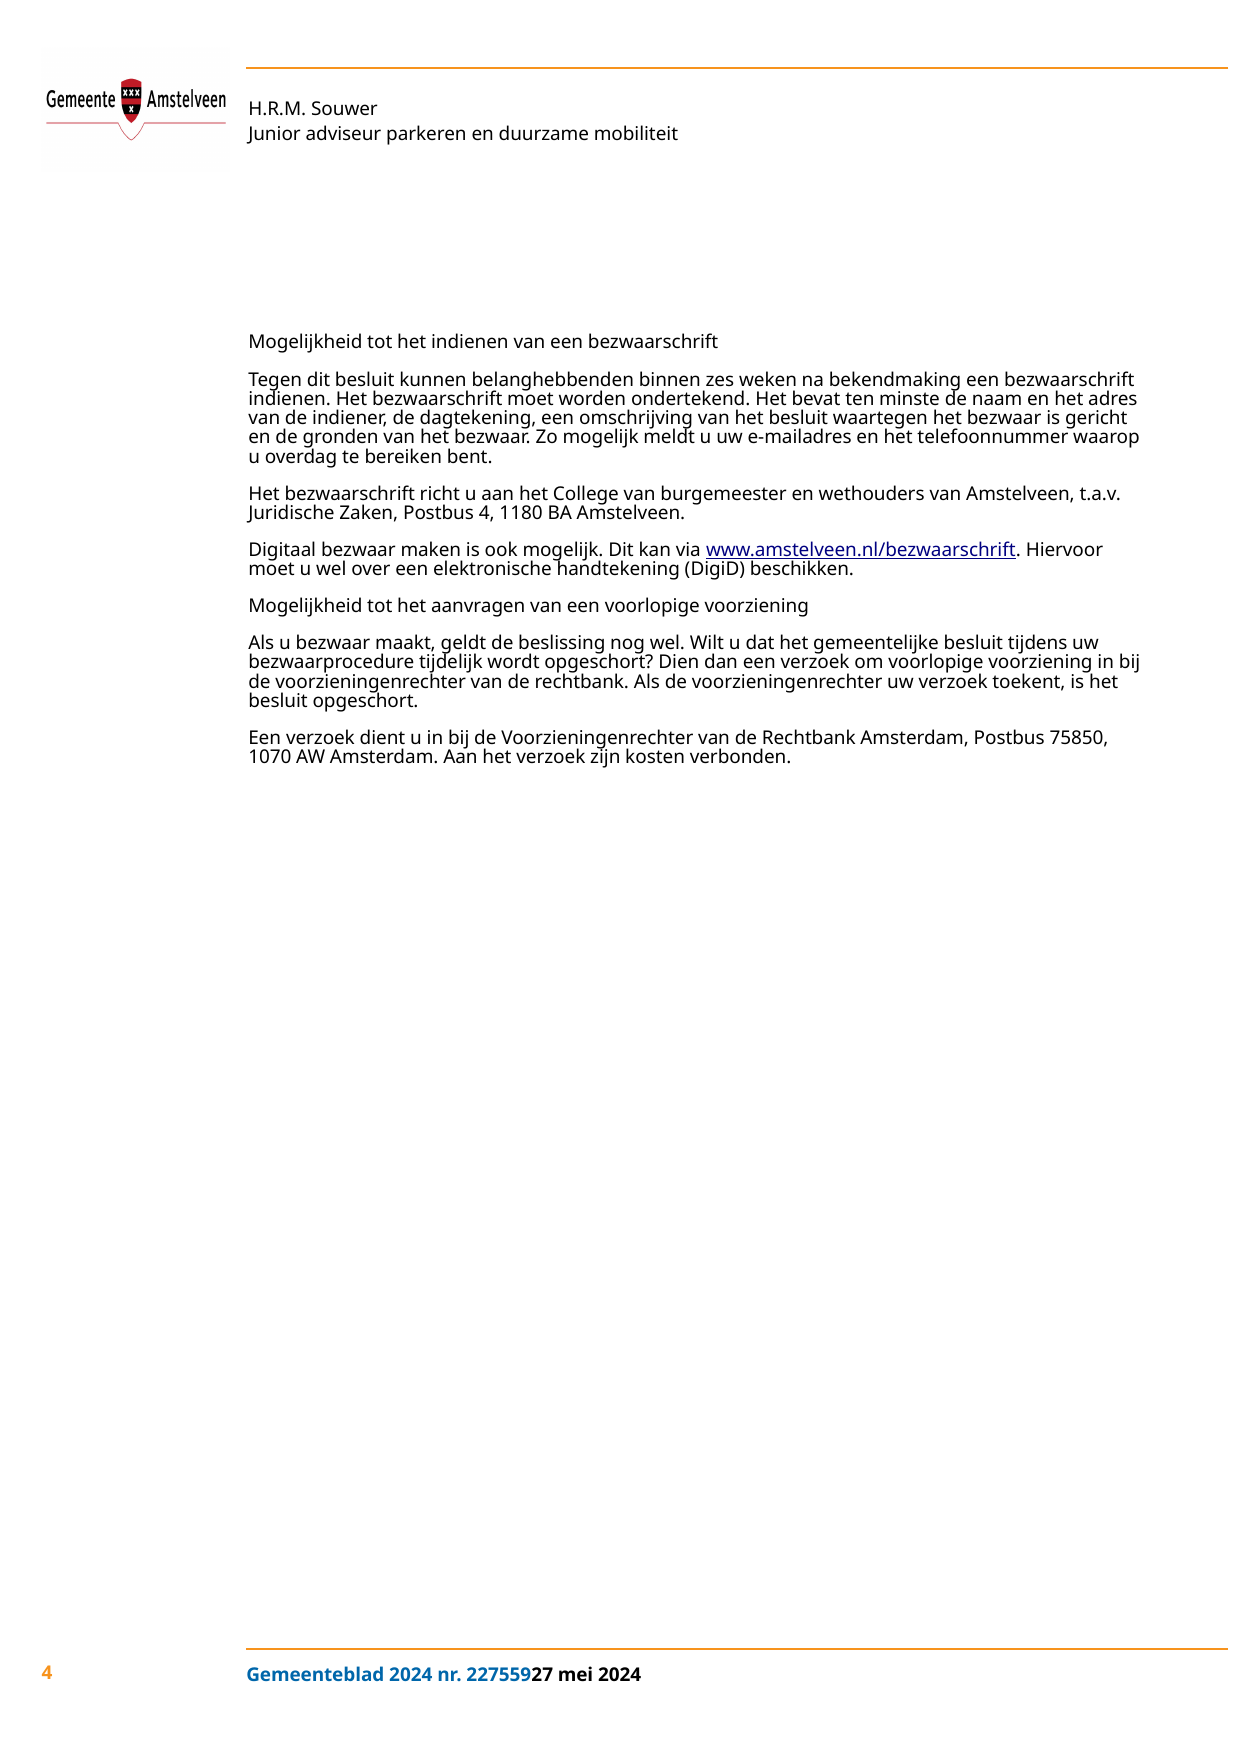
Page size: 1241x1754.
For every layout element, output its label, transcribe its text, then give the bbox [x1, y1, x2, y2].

picture [41, 47, 231, 172]
text Mogelijkheid tot het indienen van een bezwaarschrift [248, 333, 1152, 353]
text Digitaal bezwaar maken is ook mogelijk. Dit kan via www.amstelveen.nl/bezwaarschrift. Hiervoor moet u wel over een elektronische handtekening (DigiD) beschikken. [248, 541, 1152, 579]
text Tegen dit besluit kunnen belanghebbenden binnen zes weken na bekendmaking een bezwaarschrift indienen. Het bezwaarschrift moet worden ondertekend. Het bevat ten minste de naam en het adres van de indiener, de dagtekening, een omschrijving van het besluit waartegen het bezwaar is gericht en de gronden van het bezwaar. Zo mogelijk meldt u uw e-mailadres en het telefoonnummer waarop u overdag te bereiken bent. [248, 371, 1152, 467]
text Mogelijkheid tot het aanvragen van een voorlopige voorziening [248, 597, 1152, 616]
text Junior adviseur parkeren en duurzame mobiliteit [248, 121, 1152, 146]
text Een verzoek dient u in bij de Voorzieningenrechter van de Rechtbank Amsterdam, Postbus 75850, 1070 AW Amsterdam. Aan het verzoek zijn kosten verbonden. [248, 729, 1152, 767]
text H.R.M. Souwer [248, 95, 1152, 121]
text Als u bezwaar maakt, geldt de beslissing nog wel. Wilt u dat het gemeentelijke besluit tijdens uw bezwaarprocedure tijdelijk wordt opgeschort? Dien dan een verzoek om voorlopige voorziening in bij de voorzieningenrechter van de rechtbank. Als de voorzieningenrechter uw verzoek toekent, is het besluit opgeschort. [248, 634, 1152, 711]
text Het bezwaarschrift richt u aan het College van burgemeester en wethouders van Amstelveen, t.a.v. Juridische Zaken, Postbus 4, 1180 BA Amstelveen. [248, 484, 1152, 523]
